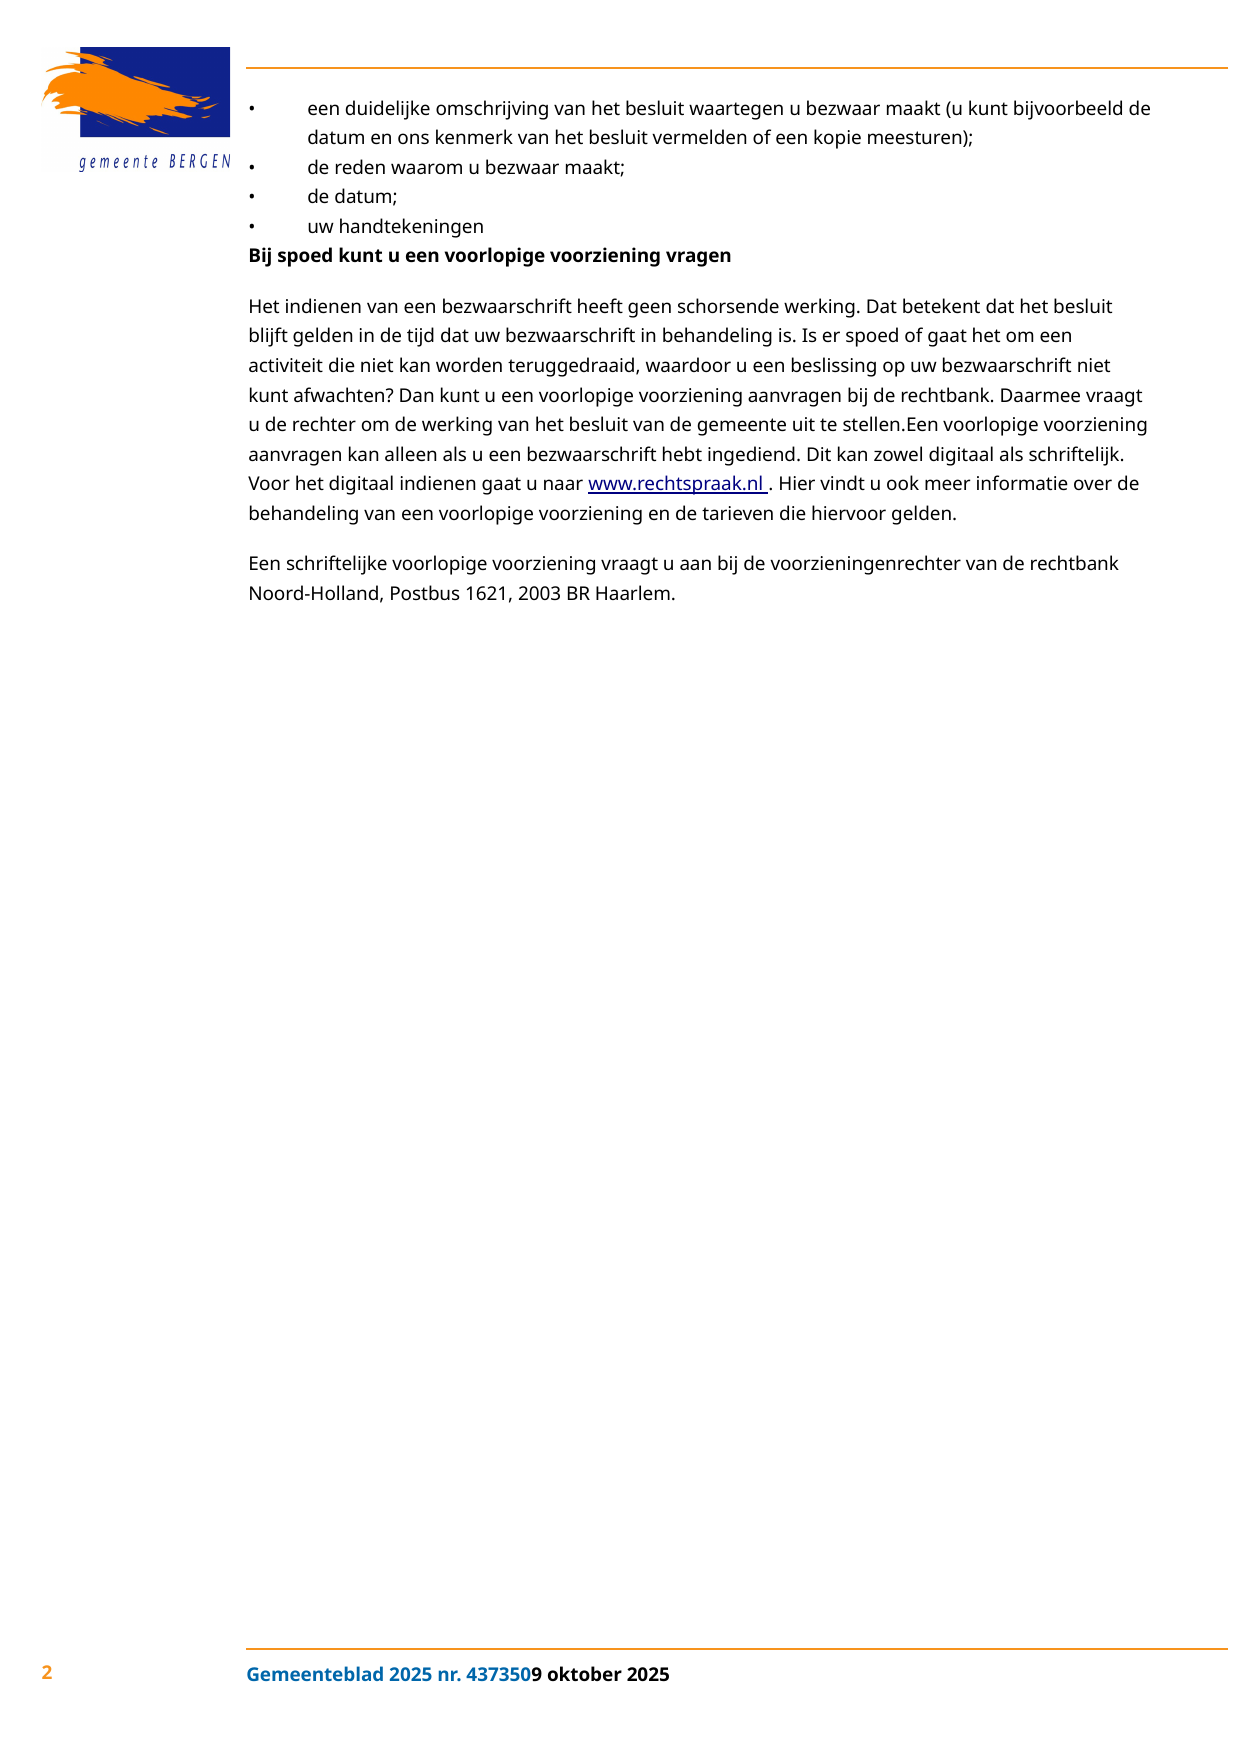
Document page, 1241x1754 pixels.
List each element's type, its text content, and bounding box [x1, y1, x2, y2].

text Bij spoed kunt u een voorlopige voorziening vragen [248, 243, 1152, 268]
list een duidelijke omschrijving van het besluit waartegen u bezwaar maakt (u kunt bijvoorbeeld de datum en ons kenmerk van het besluit vermelden of een kopie meesturen); [248, 95, 1152, 150]
list de datum; [248, 183, 1152, 209]
list uw handtekeningen [248, 213, 1152, 239]
text Het indienen van een bezwaarschrift heeft geen schorsende werking. Dat betekent dat het besluit blijft gelden in de tijd dat uw bezwaarschrift in behandeling is. Is er spoed of gaat het om een activiteit die niet kan worden teruggedraaid, waardoor u een beslissing op uw bezwaarschrift niet kunt afwachten? Dan kunt u een voorlopige voorziening aanvragen bij de rechtbank. Daarmee vraagt u de rechter om de werking van het besluit van de gemeente uit te stellen.Een voorlopige voorziening aanvragen kan alleen als u een bezwaarschrift hebt ingediend. Dit kan zowel digitaal als schriftelijk. Voor het digitaal indienen gaat u naar www.rechtspraak.nl . Hier vindt u ook meer informatie over de behandeling van een voorlopige voorziening en de tarieven die hiervoor gelden. [248, 293, 1152, 526]
picture [41, 47, 231, 172]
list de reden waarom u bezwaar maakt; [248, 154, 1152, 180]
text Een schriftelijke voorlopige voorziening vraagt u aan bij de voorzieningenrechter van de rechtbank Noord-Holland, Postbus 1621, 2003 BR Haarlem. [248, 551, 1152, 606]
